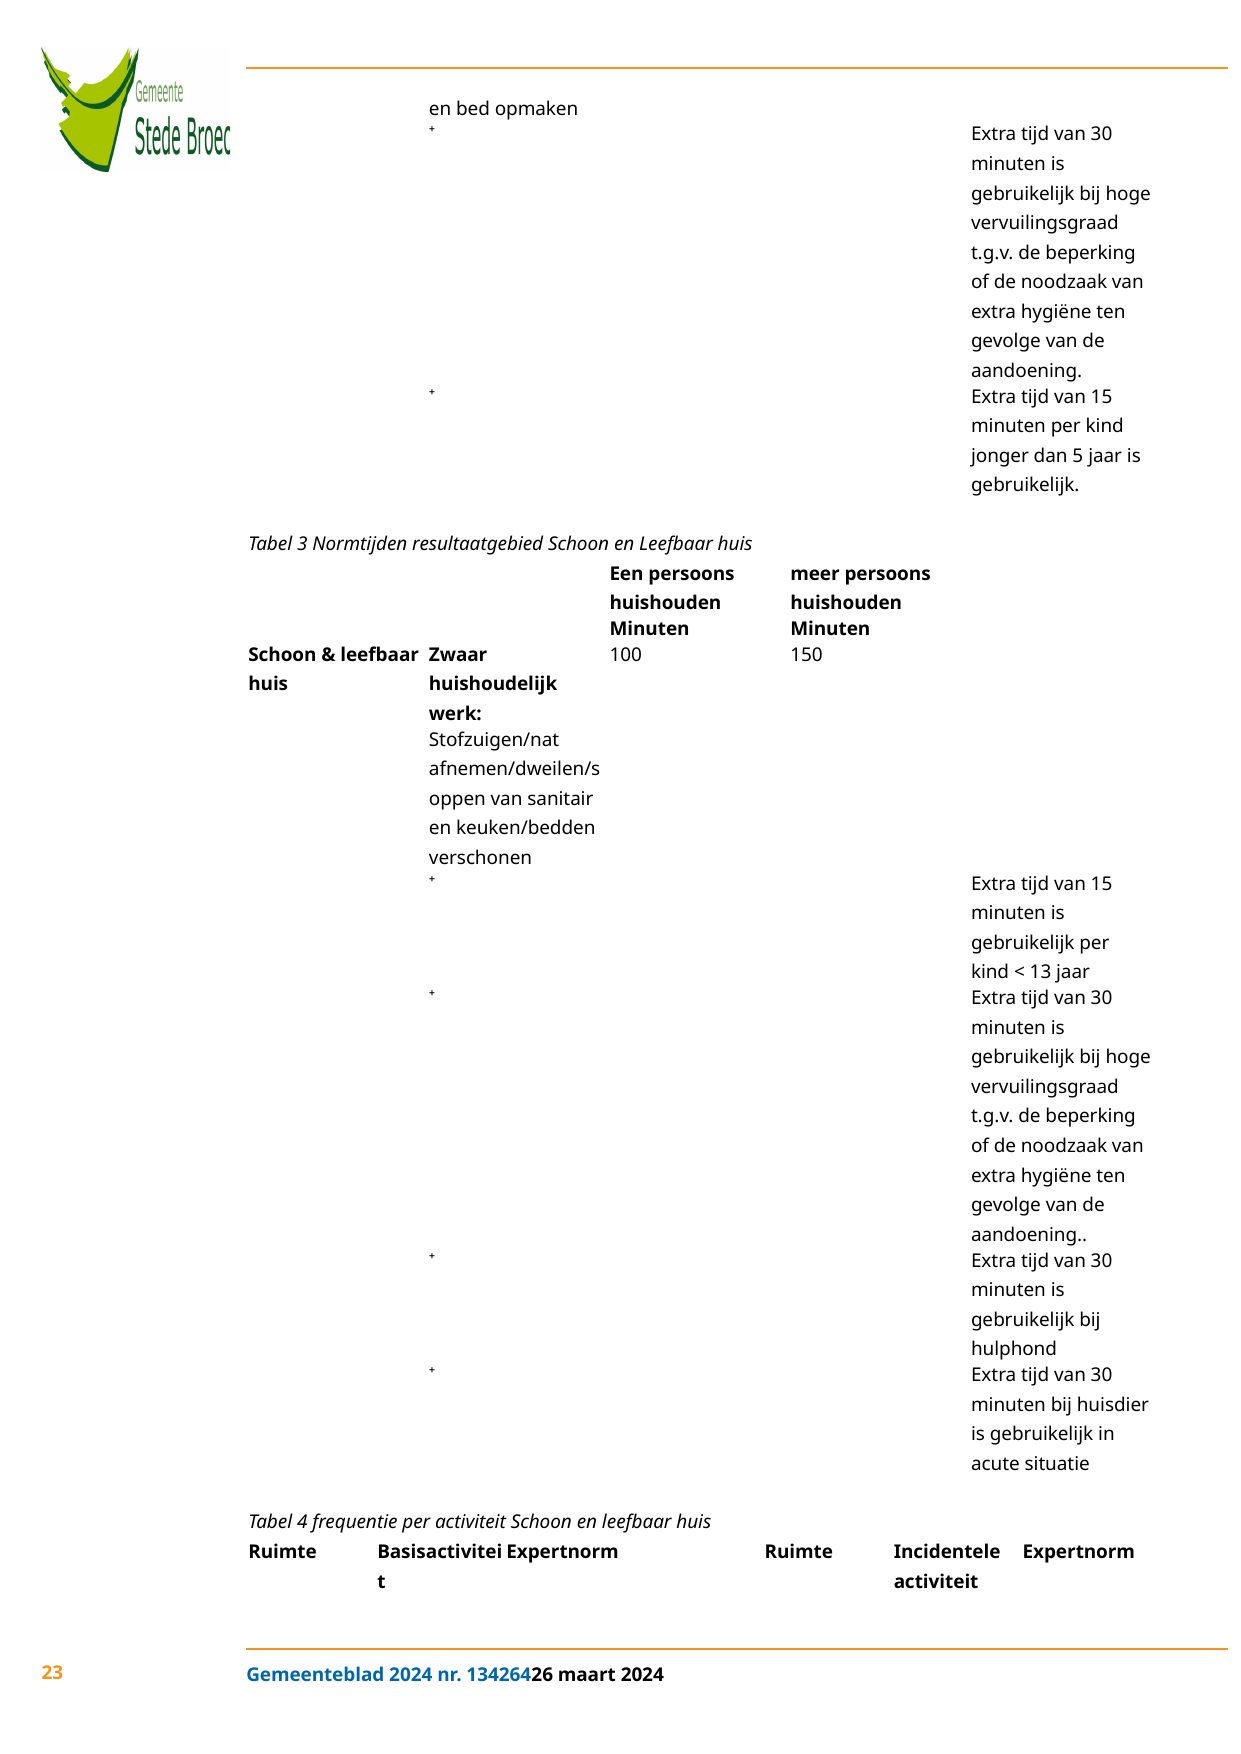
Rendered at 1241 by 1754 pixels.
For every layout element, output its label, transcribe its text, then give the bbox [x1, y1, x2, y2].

table_cell [248, 1361, 429, 1476]
table_cell [248, 726, 429, 870]
table_cell ⁺ [429, 1361, 609, 1476]
table_cell [790, 383, 971, 497]
table_cell Minuten [790, 615, 971, 641]
table_cell [971, 615, 1152, 641]
table_cell Stofzuigen/nat afnemen/dweilen/soppen van sanitair en keuken/bedden verschonen [429, 726, 609, 870]
table_cell 150 [790, 641, 971, 726]
table_cell Extra tijd van 15 minuten per kind jonger dan 5 jaar is gebruikelijk. [971, 383, 1152, 497]
table_cell [609, 1247, 790, 1361]
table_cell ⁺ [429, 121, 609, 383]
table_cell [609, 121, 790, 383]
table_cell [248, 95, 429, 121]
table_cell Extra tijd van 30 minuten is gebruikelijk bij hoge vervuilingsgraad t.g.v. de beperking of de noodzaak van extra hygiëne ten gevolge van de aandoening. [971, 121, 1152, 383]
table_cell [790, 984, 971, 1247]
table_cell [790, 1247, 971, 1361]
table_header Ruimte [248, 1538, 377, 1593]
table_cell en bed opmaken [429, 95, 609, 121]
table_cell ⁺ [429, 383, 609, 497]
table_cell Extra tijd van 30 minuten bij huisdier is gebruikelijk in acute situatie [971, 1361, 1152, 1476]
table_cell ⁺ [429, 870, 609, 984]
table_cell [971, 641, 1152, 726]
picture [41, 47, 231, 172]
table_header [635, 1538, 764, 1593]
table_cell [790, 1361, 971, 1476]
table_cell [971, 95, 1152, 121]
table_cell [248, 1247, 429, 1361]
table_cell Minuten [609, 615, 790, 641]
table_cell [248, 984, 429, 1247]
table_cell Extra tijd van 30 minuten is gebruikelijk bij hulphond [971, 1247, 1152, 1361]
table_header Expertnorm [506, 1538, 635, 1593]
table_header Een persoons huishouden [609, 560, 790, 615]
table_header Ruimte [764, 1538, 893, 1593]
table_header Incidentele activiteit [894, 1538, 1022, 1593]
table_cell Extra tijd van 30 minuten is gebruikelijk bij hoge vervuilingsgraad t.g.v. de beperking of de noodzaak van extra hygiëne ten gevolge van de aandoening.. [971, 984, 1152, 1247]
table_cell [609, 984, 790, 1247]
table_cell [248, 383, 429, 497]
table_cell [609, 1361, 790, 1476]
text Tabel 3 Normtijden resultaatgebied Schoon en Leefbaar huis [248, 530, 1152, 556]
table_cell 100 [609, 641, 790, 726]
table_header [429, 560, 609, 615]
table_cell [609, 95, 790, 121]
table_header meer persoons huishouden [790, 560, 971, 615]
table_cell Extra tijd van 15 minuten is gebruikelijk per kind < 13 jaar [971, 870, 1152, 984]
table_cell [429, 615, 609, 641]
table_cell Zwaar huishoudelijk werk: [429, 641, 609, 726]
table_header [971, 560, 1152, 615]
table_cell [790, 121, 971, 383]
table_cell [971, 726, 1152, 870]
table_cell [609, 870, 790, 984]
table_cell [248, 870, 429, 984]
table_cell [790, 95, 971, 121]
table_cell [790, 726, 971, 870]
table_cell [609, 726, 790, 870]
text Tabel 4 frequentie per activiteit Schoon en leefbaar huis [248, 1508, 1152, 1534]
table_cell ⁺ [429, 984, 609, 1247]
table_cell [609, 383, 790, 497]
table_header [248, 560, 429, 615]
table_header Expertnorm [1023, 1538, 1152, 1593]
table_cell [248, 121, 429, 383]
table_cell [248, 615, 429, 641]
table_cell Schoon & leefbaar huis [248, 641, 429, 726]
table_cell ⁺ [429, 1247, 609, 1361]
table_cell [790, 870, 971, 984]
table_header Basisactiviteit [377, 1538, 506, 1593]
